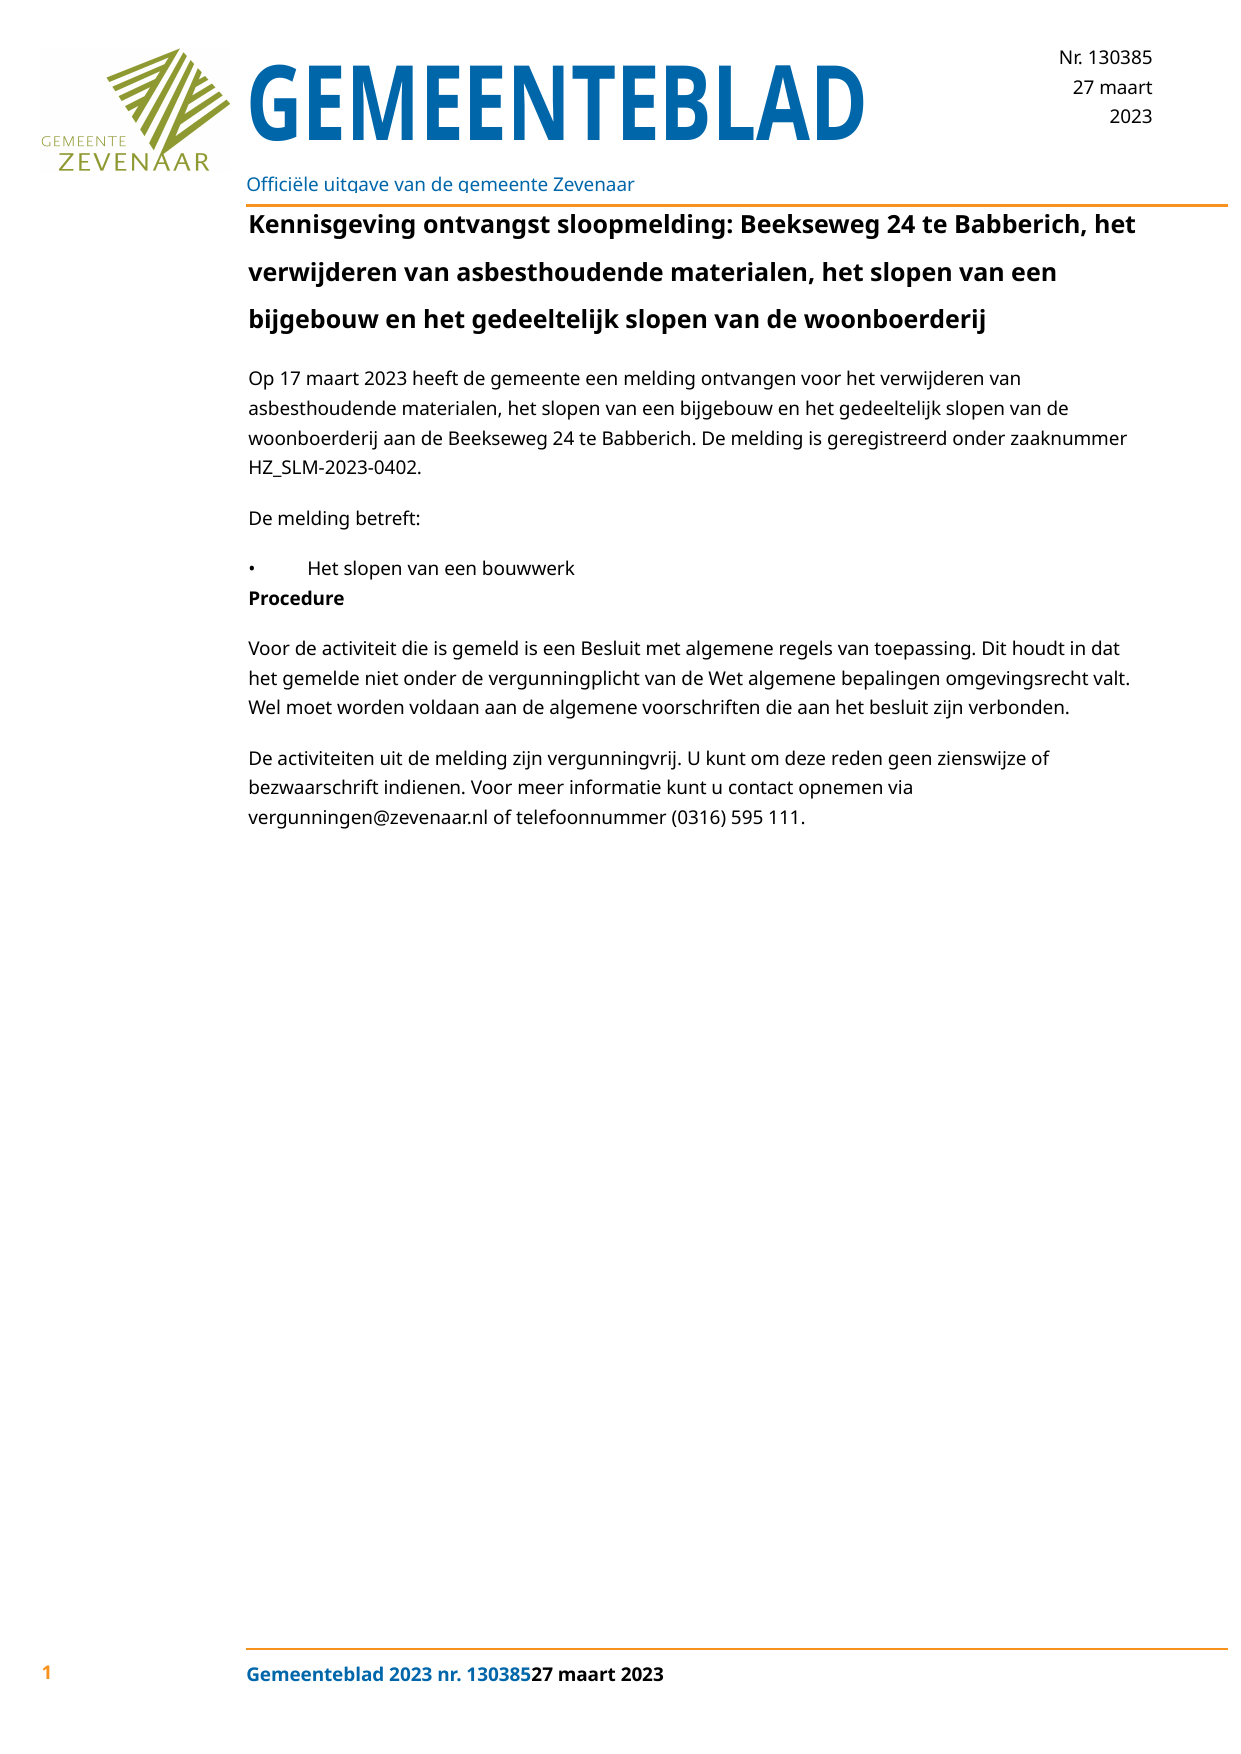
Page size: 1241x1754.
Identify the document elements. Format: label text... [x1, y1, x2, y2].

text Voor de activiteit die is gemeld is een Besluit met algemene regels van toepassing. Dit houdt in dat het gemelde niet onder de vergunningplicht van de Wet algemene bepalingen omgevingsrecht valt. Wel moet worden voldaan aan de algemene voorschriften die aan het besluit zijn verbonden. [248, 635, 1152, 720]
text De melding betreft: [248, 505, 1152, 530]
text Procedure [248, 585, 1152, 610]
picture [41, 47, 231, 172]
text Kennisgeving ontvangst sloopmelding: Beekseweg 24 te Babberich, het verwijderen van asbesthoudende materialen, het slopen van een bijgebouw en het gedeeltelijk slopen van de woonboerderij [248, 207, 1152, 336]
list Het slopen van een bouwwerk [248, 555, 1152, 581]
text De activiteiten uit de melding zijn vergunningvrij. U kunt om deze reden geen zienswijze of bezwaarschrift indienen. Voor meer informatie kunt u contact opnemen via vergunningen@zevenaar.nl of telefoonnummer (0316) 595 111. [248, 745, 1152, 829]
text Op 17 maart 2023 heeft de gemeente een melding ontvangen voor het verwijderen van asbesthoudende materialen, het slopen van een bijgebouw en het gedeeltelijk slopen van de woonboerderij aan de Beekseweg 24 te Babberich. De melding is geregistreerd onder zaaknummer HZ_SLM-2023-0402. [248, 366, 1152, 480]
